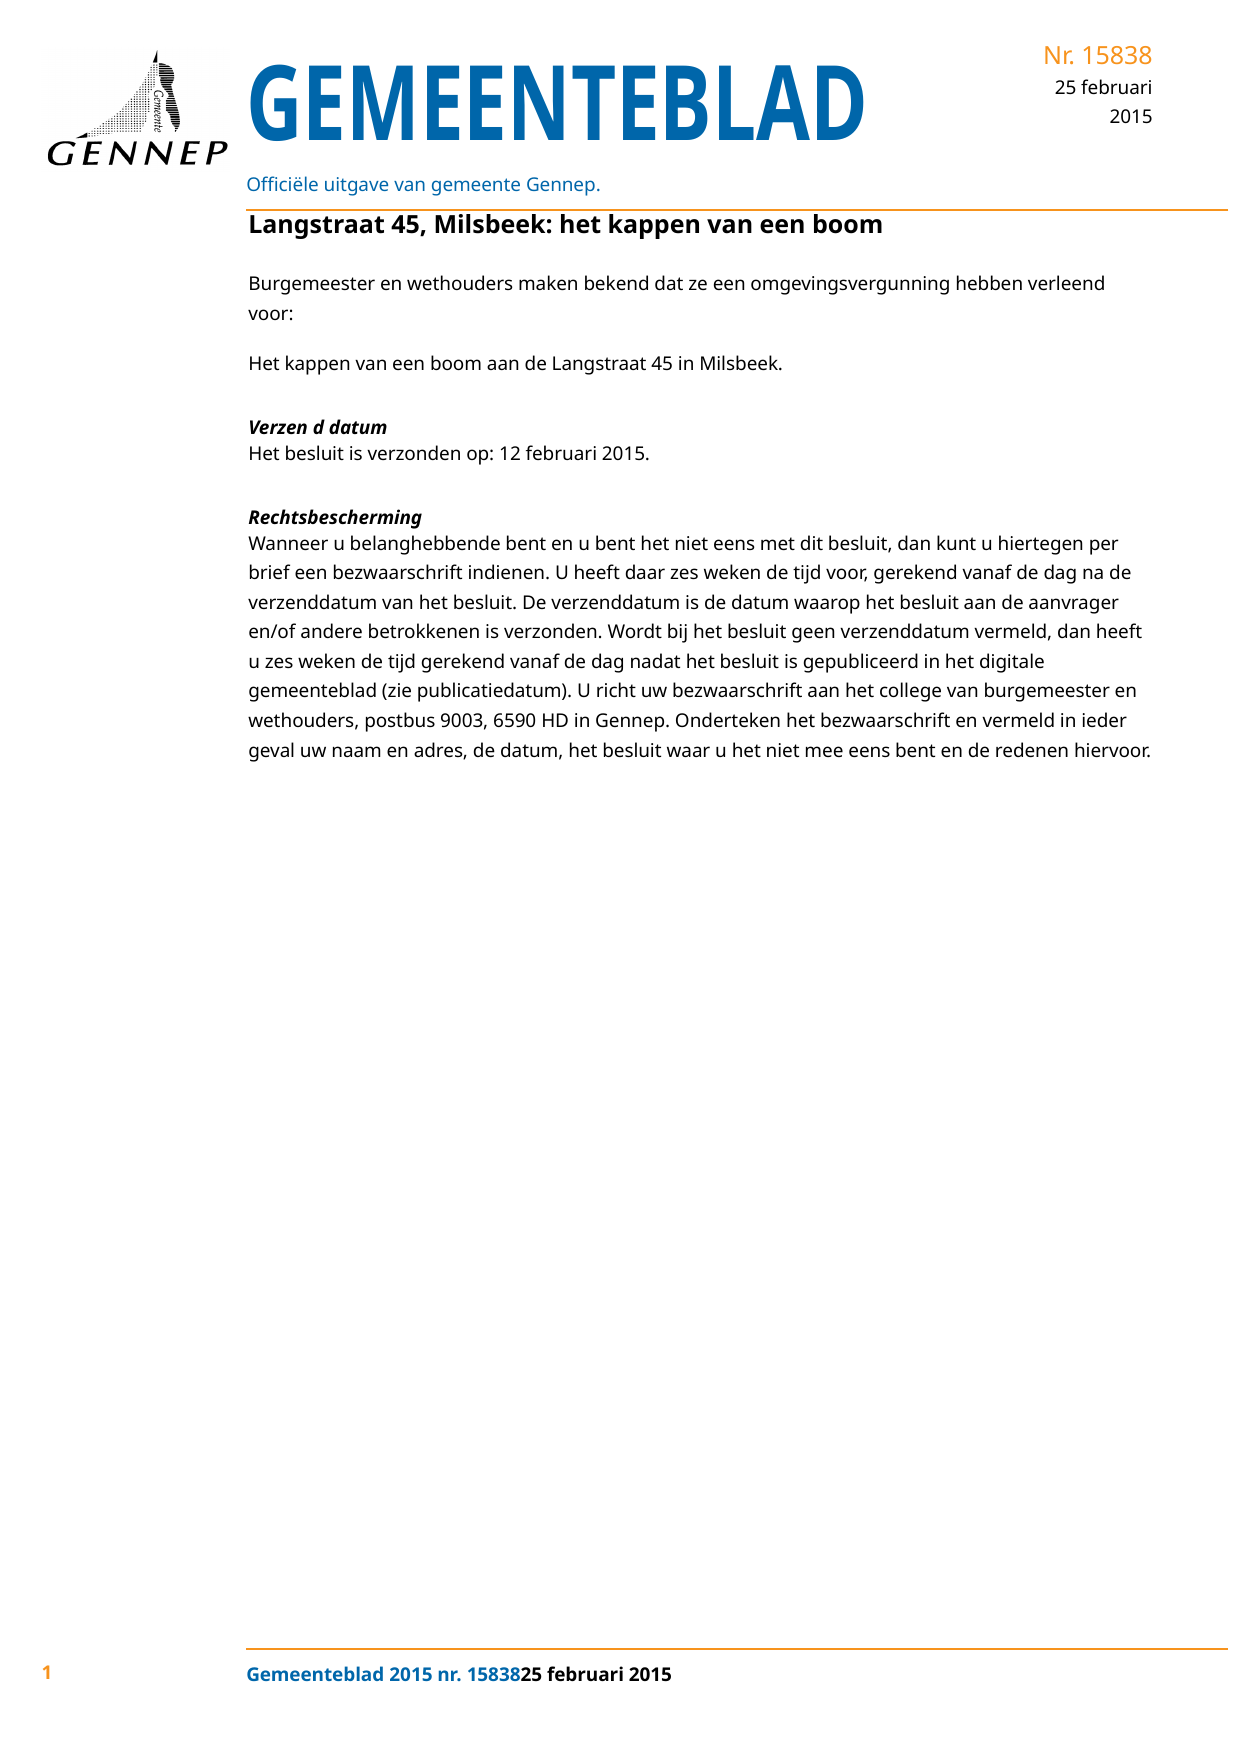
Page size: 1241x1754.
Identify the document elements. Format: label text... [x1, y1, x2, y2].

text Het kappen van een boom aan de Langstraat 45 in Milsbeek. [248, 350, 1152, 376]
picture [41, 47, 231, 172]
text Verzen d datum [248, 414, 1152, 440]
text Burgemeester en wethouders maken bekend dat ze een omgevingsvergunning hebben verleend voor: [248, 270, 1152, 326]
text Wanneer u belanghebbende bent en u bent het niet eens met dit besluit, dan kunt u hiertegen per brief een bezwaarschrift indienen. U heeft daar zes weken de tijd voor, gerekend vanaf de dag na de verzenddatum van het besluit. De verzenddatum is de datum waarop het besluit aan de aanvrager en/of andere betrokkenen is verzonden. Wordt bij het besluit geen verzenddatum vermeld, dan heeft u zes weken de tijd gerekend vanaf de dag nadat het besluit is gepubliceerd in het digitale gemeenteblad (zie publicatiedatum). U richt uw bezwaarschrift aan het college van burgemeester en wethouders, postbus 9003, 6590 HD in Gennep. Onderteken het bezwaarschrift en vermeld in ieder geval uw naam en adres, de datum, het besluit waar u het niet mee eens bent en de redenen hiervoor. [248, 530, 1152, 762]
text Rechtsbescherming [248, 504, 1152, 530]
text Langstraat 45, Milsbeek: het kappen van een boom [248, 211, 1152, 241]
text Het besluit is verzonden op: 12 februari 2015. [248, 440, 1152, 466]
